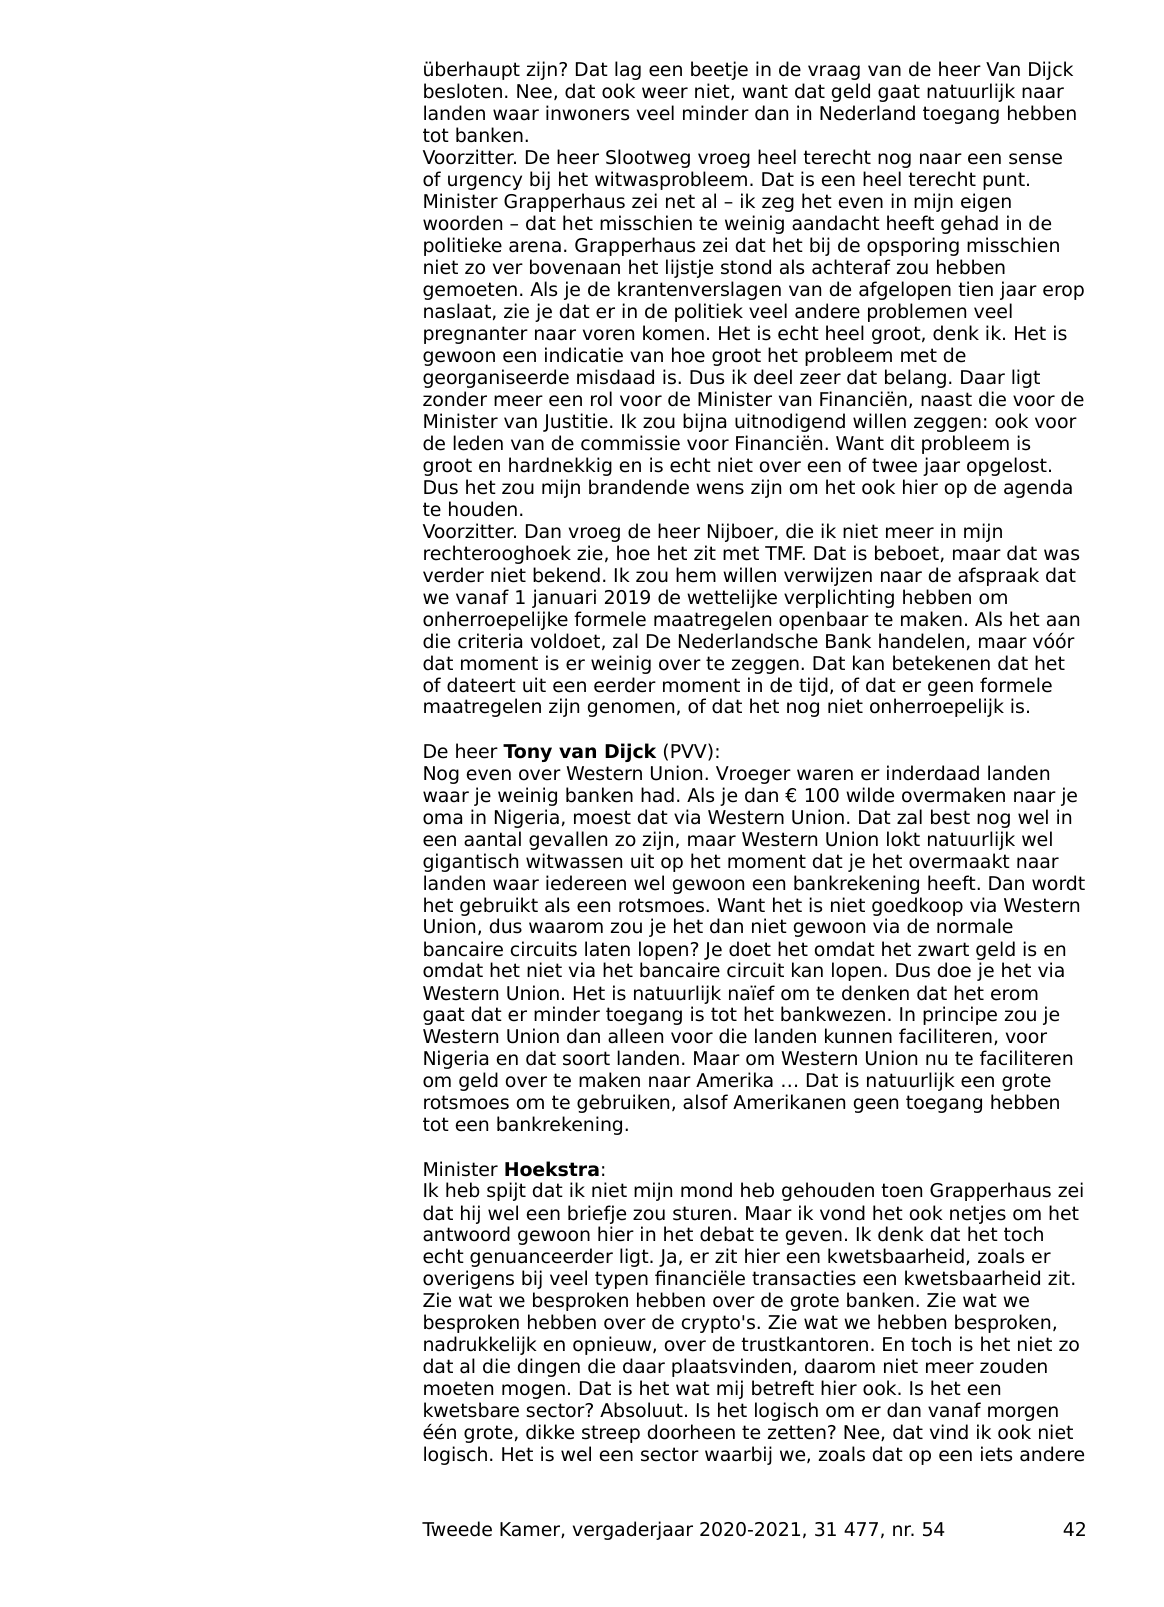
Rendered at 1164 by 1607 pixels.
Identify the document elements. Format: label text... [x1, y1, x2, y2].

text De heer Tony van Dijck (PVV): [422, 741, 1087, 763]
text überhaupt zijn? Dat lag een beetje in de vraag van de heer Van Dijck besloten. Nee, dat ook weer niet, want dat geld gaat natuurlijk naar landen waar inwoners veel minder dan in Nederland toegang hebben tot banken. [422, 59, 1087, 147]
text Nog even over Western Union. Vroeger waren er inderdaad landen waar je weinig banken had. Als je dan € 100 wilde overmaken naar je oma in Nigeria, moest dat via Western Union. Dat zal best nog wel in een aantal gevallen zo zijn, maar Western Union lokt natuurlijk wel gigantisch witwassen uit op het moment dat je het overmaakt naar landen waar iedereen wel gewoon een bankrekening heeft. Dan wordt het gebruikt als een rotsmoes. Want het is niet goedkoop via Western Union, dus waarom zou je het dan niet gewoon via de normale bancaire circuits laten lopen? Je doet het omdat het zwart geld is en omdat het niet via het bancaire circuit kan lopen. Dus doe je het via Western Union. Het is natuurlijk naïef om te denken dat het erom gaat dat er minder toegang is tot het bankwezen. In principe zou je Western Union dan alleen voor die landen kunnen faciliteren, voor Nigeria en dat soort landen. Maar om Western Union nu te faciliteren om geld over te maken naar Amerika … Dat is natuurlijk een grote rotsmoes om te gebruiken, alsof Amerikanen geen toegang hebben tot een bankrekening. [422, 763, 1087, 1136]
text Ik heb spijt dat ik niet mijn mond heb gehouden toen Grapperhaus zei dat hij wel een briefje zou sturen. Maar ik vond het ook netjes om het antwoord gewoon hier in het debat te geven. Ik denk dat het toch echt genuanceerder ligt. Ja, er zit hier een kwetsbaarheid, zoals er overigens bij veel typen financiële transacties een kwetsbaarheid zit. Zie wat we besproken hebben over de grote banken. Zie wat we besproken hebben over de crypto's. Zie wat we hebben besproken, nadrukkelijk en opnieuw, over de trustkantoren. En toch is het niet zo dat al die dingen die daar plaatsvinden, daarom niet meer zouden moeten mogen. Dat is het wat mij betreft hier ook. Is het een kwetsbare sector? Absoluut. Is het logisch om er dan vanaf morgen één grote, dikke streep doorheen te zetten? Nee, dat vind ik ook niet logisch. Het is wel een sector waarbij we, zoals dat op een iets andere [422, 1180, 1087, 1466]
text Voorzitter. De heer Slootweg vroeg heel terecht nog naar een sense of urgency bij het witwasprobleem. Dat is een heel terecht punt. Minister Grapperhaus zei net al – ik zeg het even in mijn eigen woorden – dat het misschien te weinig aandacht heeft gehad in de politieke arena. Grapperhaus zei dat het bij de opsporing misschien niet zo ver bovenaan het lijstje stond als achteraf zou hebben gemoeten. Als je de krantenverslagen van de afgelopen tien jaar erop naslaat, zie je dat er in de politiek veel andere problemen veel pregnanter naar voren komen. Het is echt heel groot, denk ik. Het is gewoon een indicatie van hoe groot het probleem met de georganiseerde misdaad is. Dus ik deel zeer dat belang. Daar ligt zonder meer een rol voor de Minister van Financiën, naast die voor de Minister van Justitie. Ik zou bijna uitnodigend willen zeggen: ook voor de leden van de commissie voor Financiën. Want dit probleem is groot en hardnekkig en is echt niet over een of twee jaar opgelost. Dus het zou mijn brandende wens zijn om het ook hier op de agenda te houden. [422, 147, 1087, 521]
text Voorzitter. Dan vroeg de heer Nijboer, die ik niet meer in mijn rechterooghoek zie, hoe het zit met TMF. Dat is beboet, maar dat was verder niet bekend. Ik zou hem willen verwijzen naar de afspraak dat we vanaf 1 januari 2019 de wettelijke verplichting hebben om onherroepelijke formele maatregelen openbaar te maken. Als het aan die criteria voldoet, zal De Nederlandsche Bank handelen, maar vóór dat moment is er weinig over te zeggen. Dat kan betekenen dat het of dateert uit een eerder moment in de tijd, of dat er geen formele maatregelen zijn genomen, of dat het nog niet onherroepelijk is. [422, 521, 1087, 718]
text Minister Hoekstra: [422, 1158, 1087, 1180]
